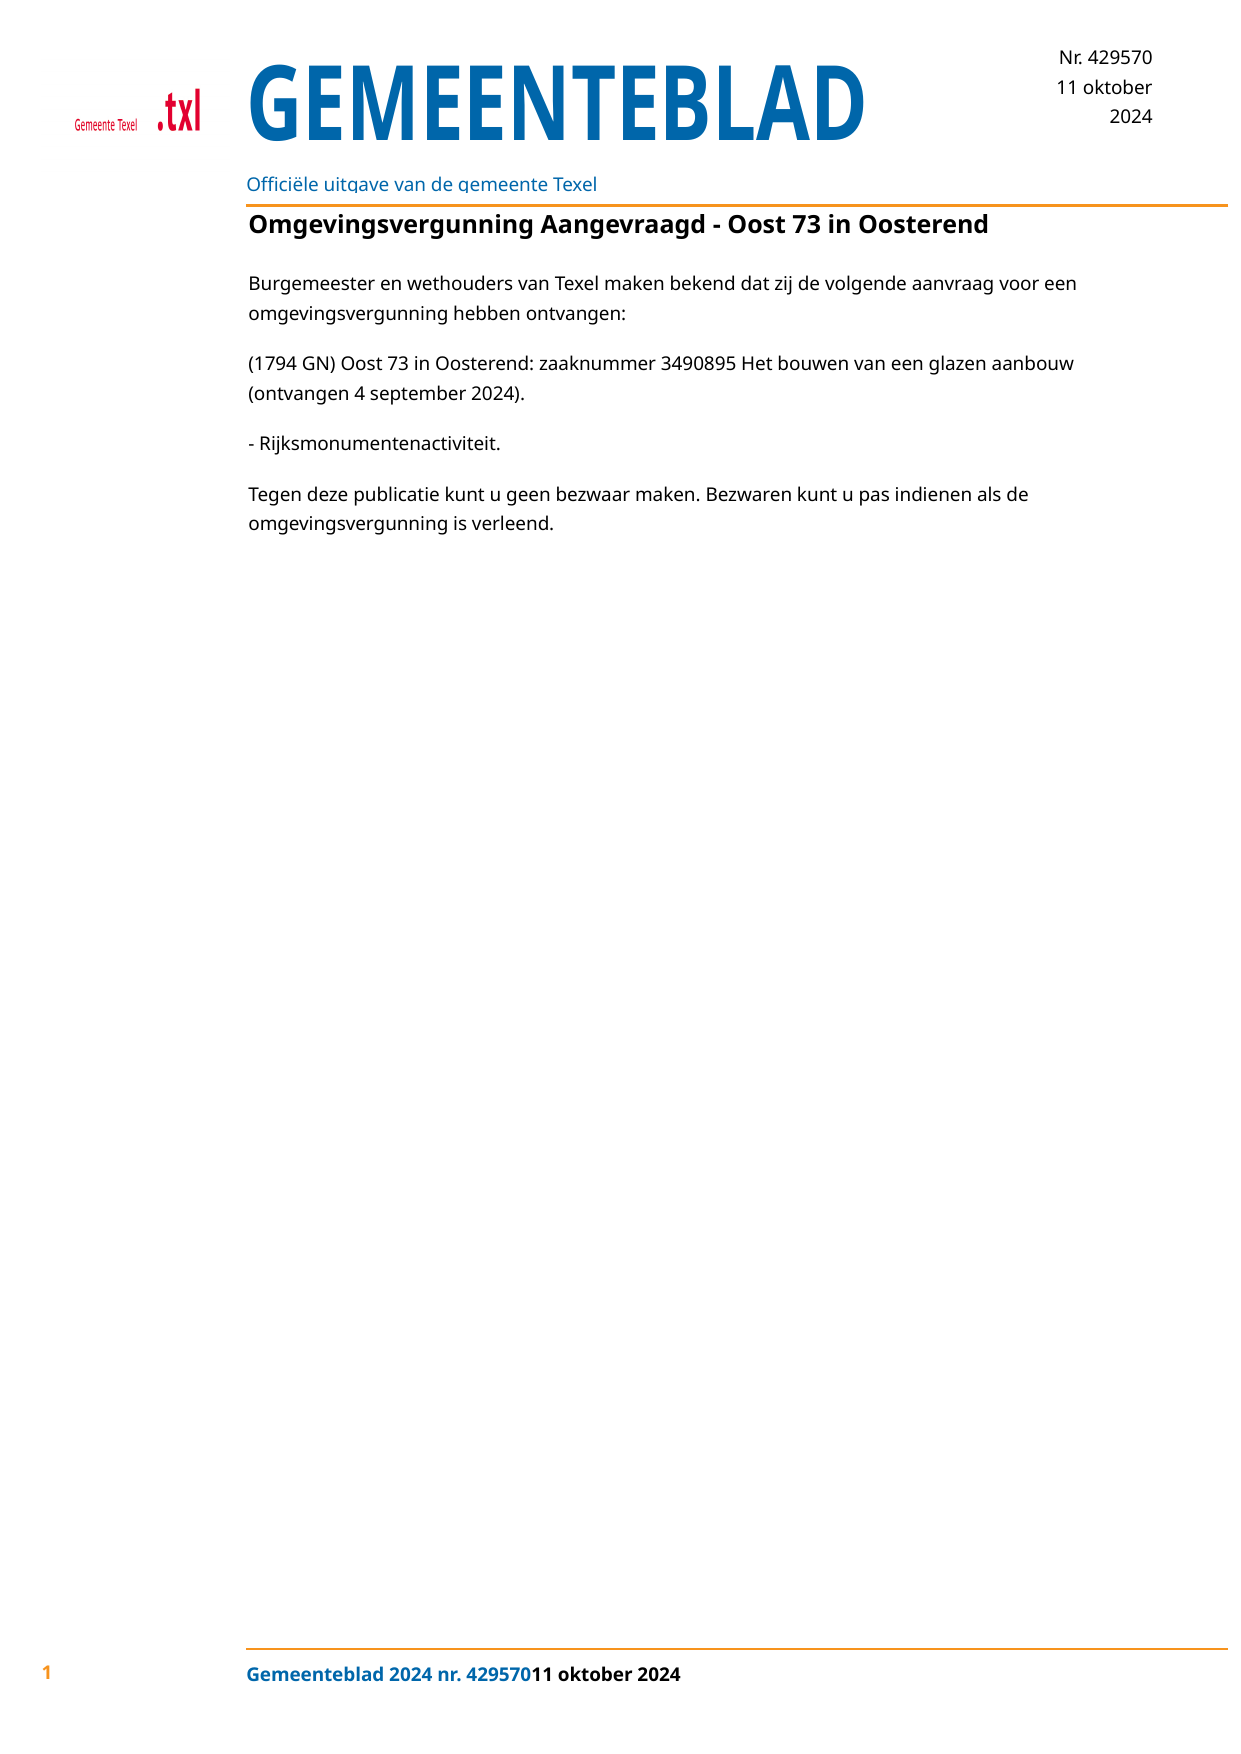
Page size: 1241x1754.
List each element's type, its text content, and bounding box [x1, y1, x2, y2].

text (1794 GN) Oost 73 in Oosterend: zaaknummer 3490895 Het bouwen van een glazen aanbouw (ontvangen 4 september 2024). [248, 350, 1152, 406]
text Tegen deze publicatie kunt u geen bezwaar maken. Bezwaren kunt u pas indienen als de omgevingsvergunning is verleend. [248, 481, 1152, 536]
text - Rijksmonumentenactiviteit. [248, 430, 1152, 456]
text Omgevingsvergunning Aangevraagd - Oost 73 in Oosterend [248, 207, 1152, 241]
picture [41, 47, 231, 172]
text Burgemeester en wethouders van Texel maken bekend dat zij de volgende aanvraag voor een omgevingsvergunning hebben ontvangen: [248, 270, 1152, 326]
